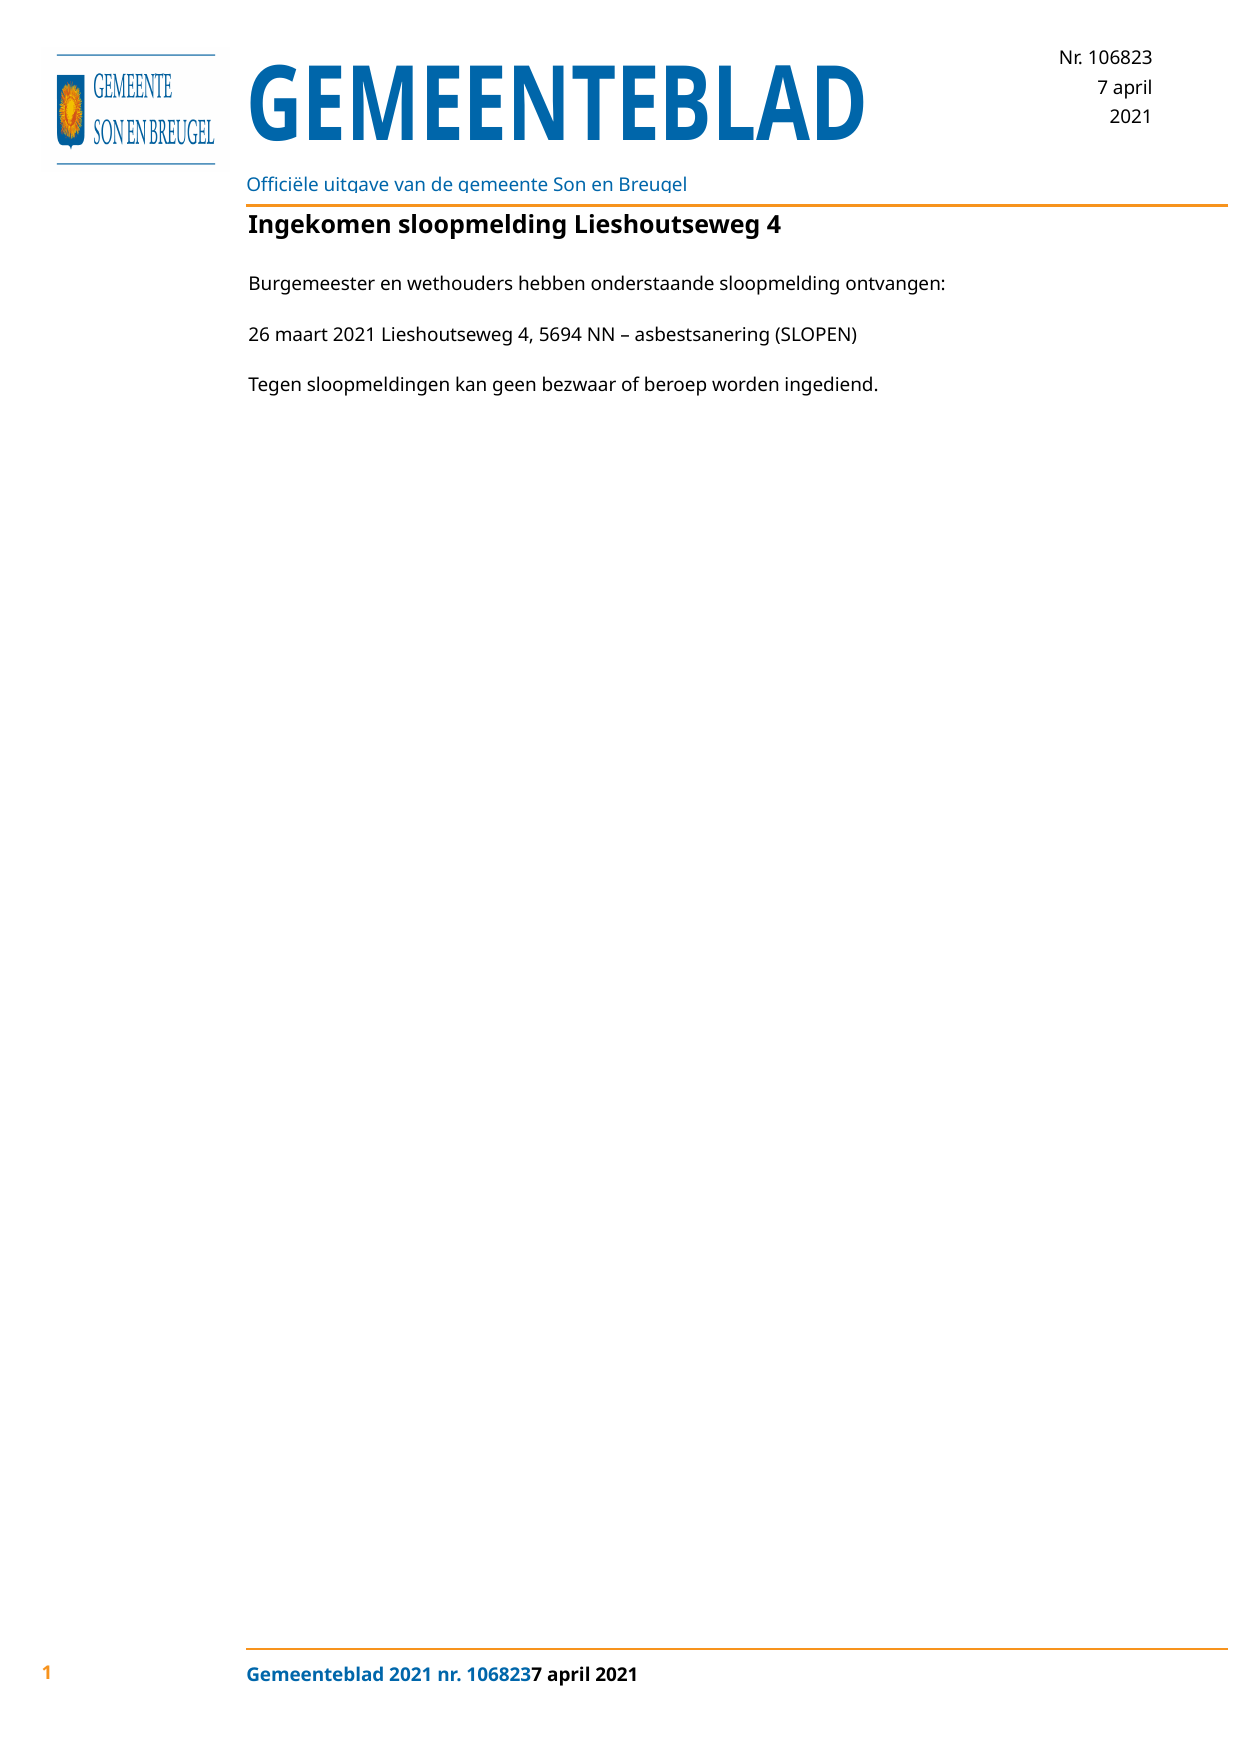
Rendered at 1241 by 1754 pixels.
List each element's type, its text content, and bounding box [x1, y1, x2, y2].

text 26 maart 2021 Lieshoutseweg 4, 5694 NN – asbestsanering (SLOPEN) [248, 321, 1152, 346]
text Ingekomen sloopmelding Lieshoutseweg 4 [248, 207, 1152, 241]
text Tegen sloopmeldingen kan geen bezwaar of beroep worden ingediend. [248, 371, 1152, 397]
text Burgemeester en wethouders hebben onderstaande sloopmelding ontvangen: [248, 270, 1152, 296]
picture [41, 47, 231, 172]
